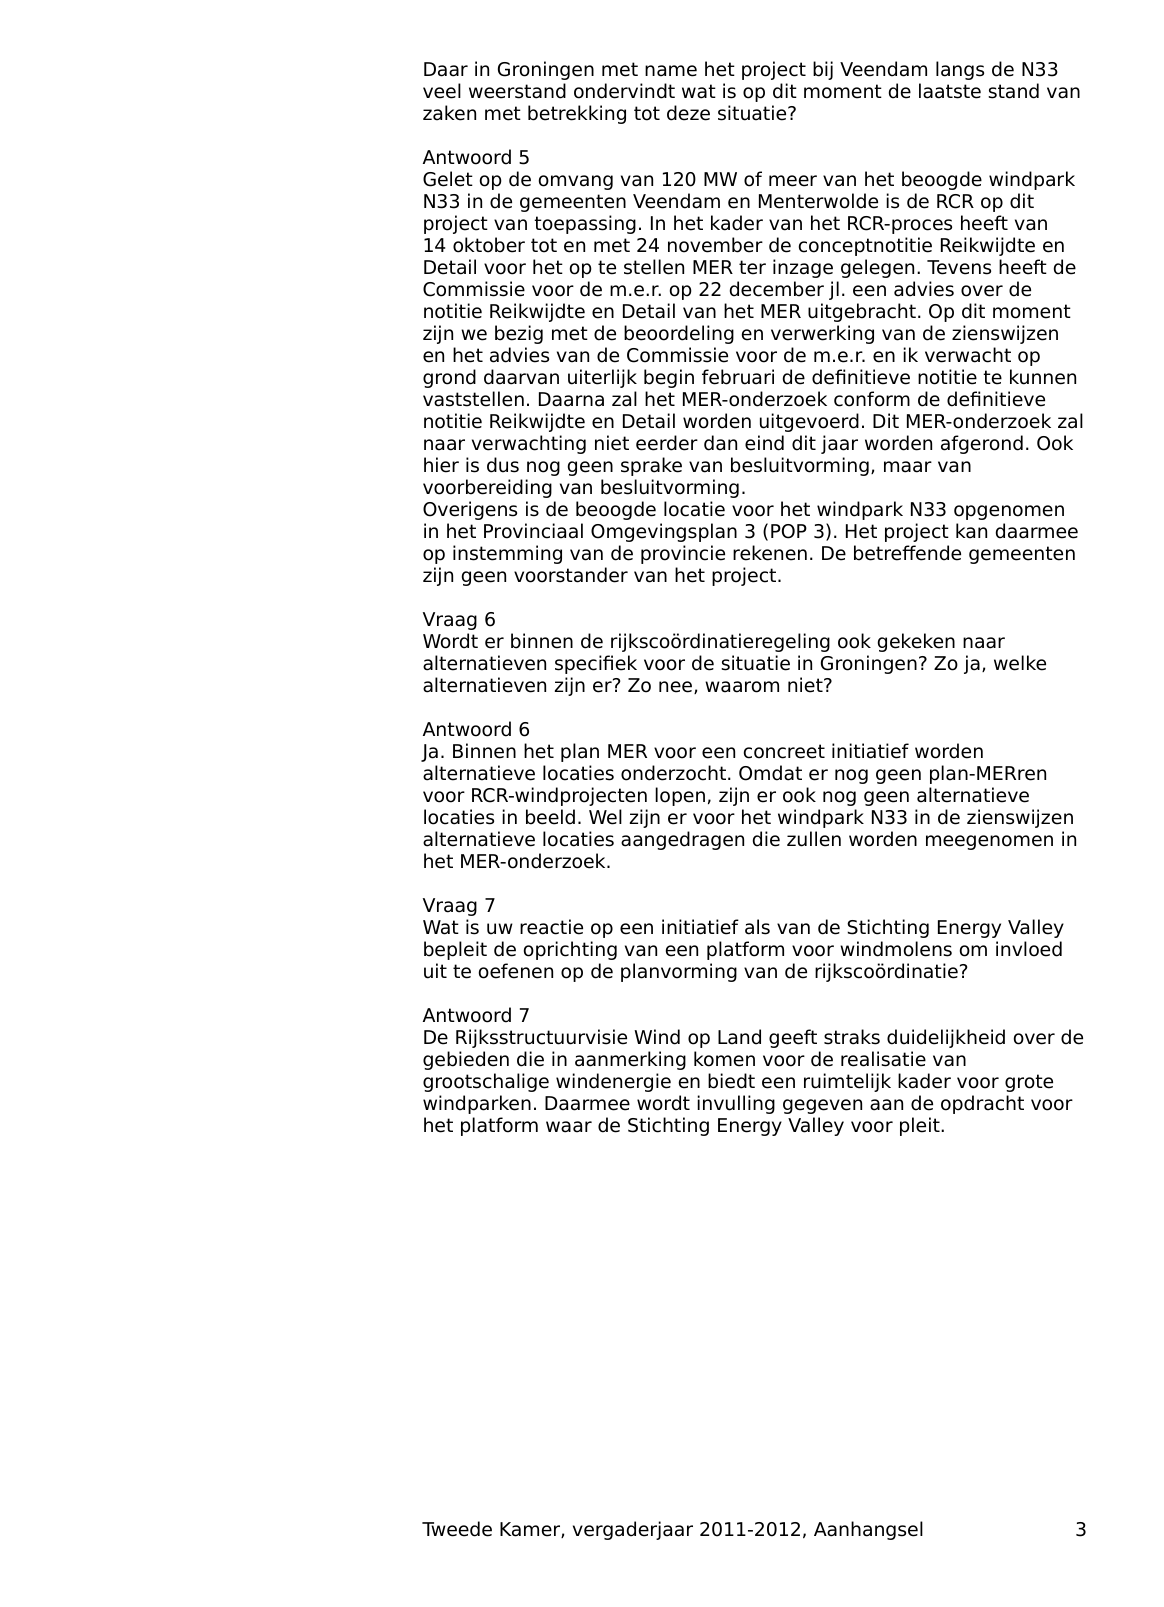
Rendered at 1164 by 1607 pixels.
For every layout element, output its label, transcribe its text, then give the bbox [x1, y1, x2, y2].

text Vraag 7 [422, 895, 1087, 917]
text Ja. Binnen het plan MER voor een concreet initiatief worden alternatieve locaties onderzocht. Omdat er nog geen plan-MERren voor RCR-windprojecten lopen, zijn er ook nog geen alternatieve locaties in beeld. Wel zijn er voor het windpark N33 in de zienswijzen alternatieve locaties aangedragen die zullen worden meegenomen in het MER-onderzoek. [422, 741, 1087, 873]
text Antwoord 6 [422, 719, 1087, 741]
text Daar in Groningen met name het project bij Veendam langs de N33 veel weerstand ondervindt wat is op dit moment de laatste stand van zaken met betrekking tot deze situatie? [422, 59, 1087, 125]
text Antwoord 5 [422, 147, 1087, 169]
text Wat is uw reactie op een initiatief als van de Stichting Energy Valley bepleit de oprichting van een platform voor windmolens om invloed uit te oefenen op de planvorming van de rijkscoördinatie? [422, 917, 1087, 983]
text Vraag 6 [422, 609, 1087, 631]
text Wordt er binnen de rijkscoördinatieregeling ook gekeken naar alternatieven specifiek voor de situatie in Groningen? Zo ja, welke alternatieven zijn er? Zo nee, waarom niet? [422, 631, 1087, 697]
text De Rijksstructuurvisie Wind op Land geeft straks duidelijkheid over de gebieden die in aanmerking komen voor de realisatie van grootschalige windenergie en biedt een ruimtelijk kader voor grote windparken. Daarmee wordt invulling gegeven aan de opdracht voor het platform waar de Stichting Energy Valley voor pleit. [422, 1027, 1087, 1137]
text Antwoord 7 [422, 1005, 1087, 1027]
text Overigens is de beoogde locatie voor het windpark N33 opgenomen in het Provinciaal Omgevingsplan 3 (POP 3). Het project kan daarmee op instemming van de provincie rekenen. De betreffende gemeenten zijn geen voorstander van het project. [422, 499, 1087, 587]
text Gelet op de omvang van 120 MW of meer van het beoogde windpark N33 in de gemeenten Veendam en Menterwolde is de RCR op dit project van toepassing. In het kader van het RCR-proces heeft van 14 oktober tot en met 24 november de conceptnotitie Reikwijdte en Detail voor het op te stellen MER ter inzage gelegen. Tevens heeft de Commissie voor de m.e.r. op 22 december jl. een advies over de notitie Reikwijdte en Detail van het MER uitgebracht. Op dit moment zijn we bezig met de beoordeling en verwerking van de zienswijzen en het advies van de Commissie voor de m.e.r. en ik verwacht op grond daarvan uiterlijk begin februari de definitieve notitie te kunnen vaststellen. Daarna zal het MER-onderzoek conform de definitieve notitie Reikwijdte en Detail worden uitgevoerd. Dit MER-onderzoek zal naar verwachting niet eerder dan eind dit jaar worden afgerond. Ook hier is dus nog geen sprake van besluitvorming, maar van voorbereiding van besluitvorming. [422, 169, 1087, 499]
